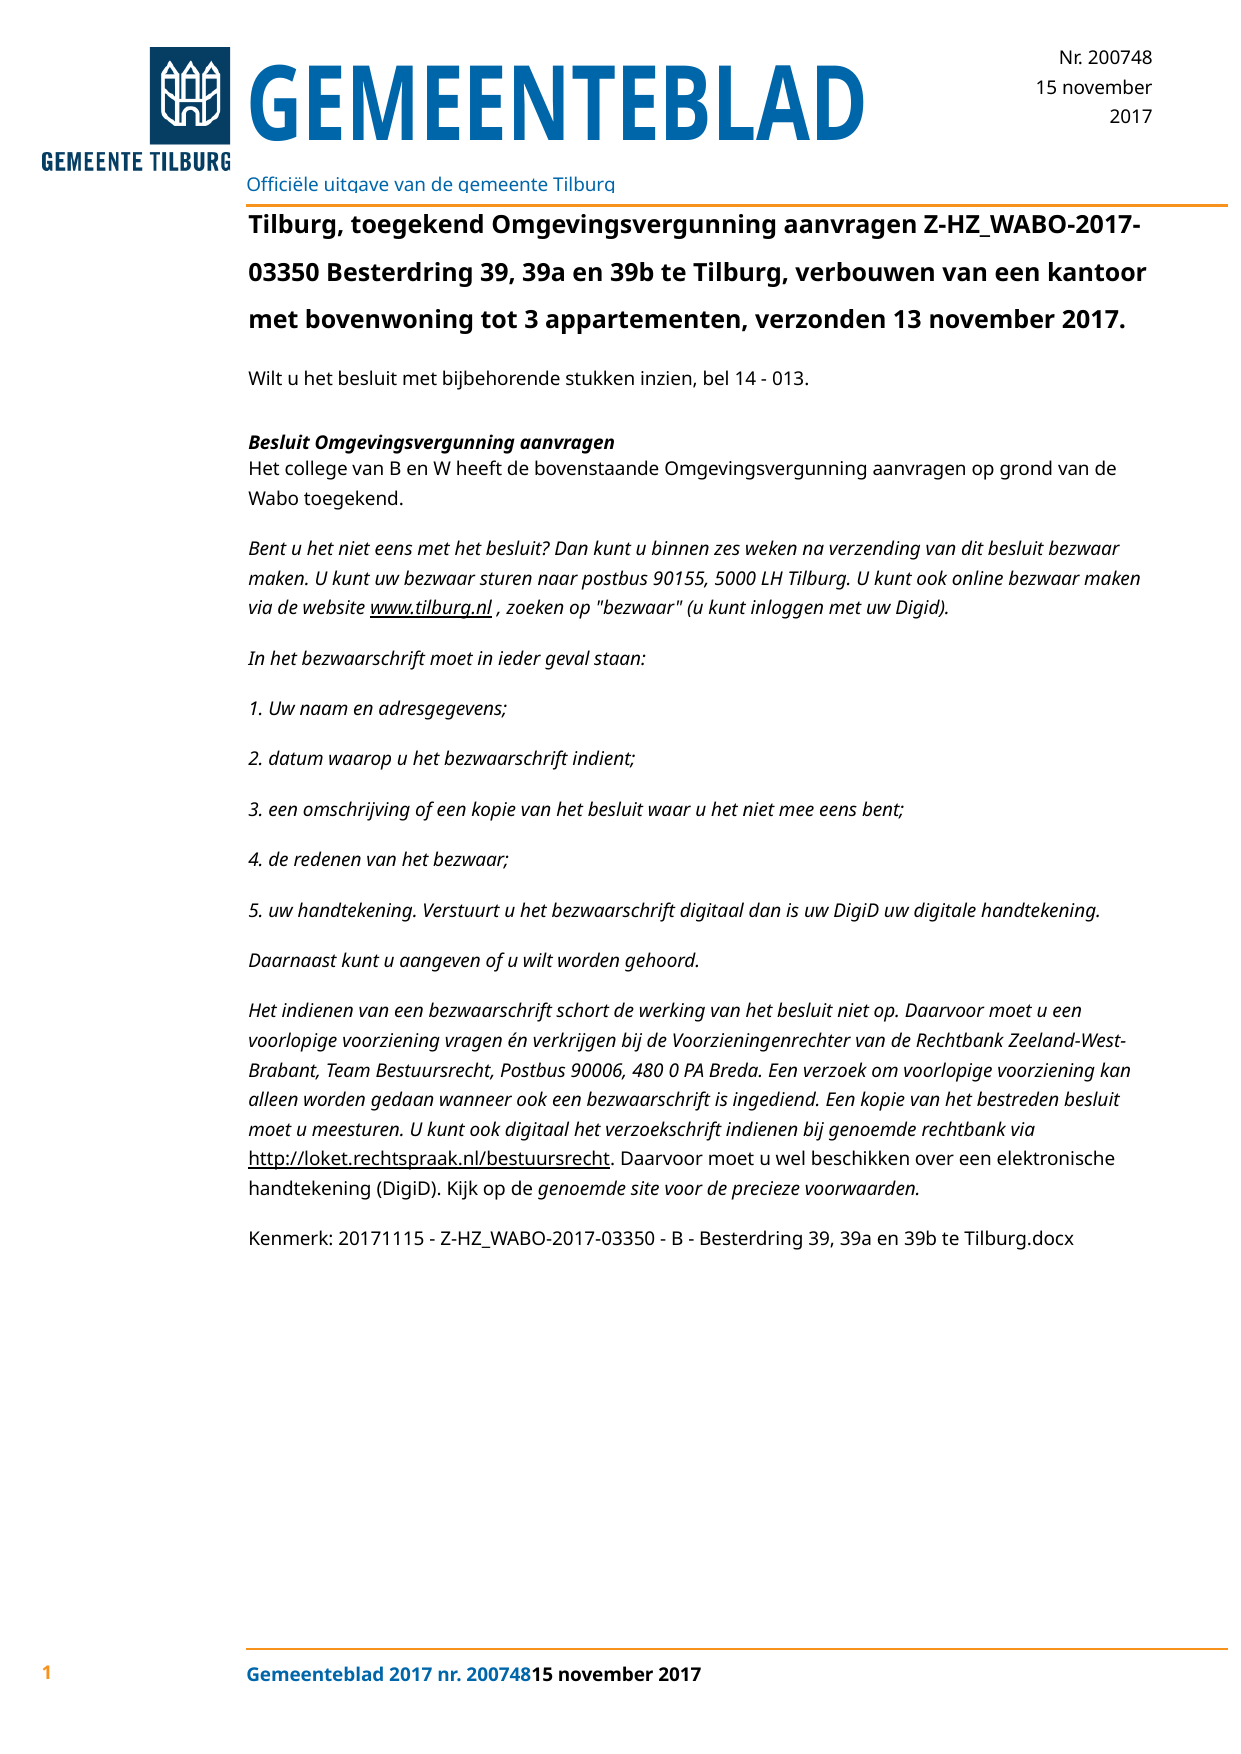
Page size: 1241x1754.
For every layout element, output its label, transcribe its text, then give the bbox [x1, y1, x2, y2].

text Kenmerk: 20171115 - Z-HZ_WABO-2017-03350 - B - Besterdring 39, 39a en 39b te Tilburg.docx [248, 1226, 1152, 1251]
text Daarnaast kunt u aangeven of u wilt worden gehoord. [248, 947, 1152, 973]
text Bent u het niet eens met het besluit? Dan kunt u binnen zes weken na verzending van dit besluit bezwaar maken. U kunt uw bezwaar sturen naar postbus 90155, 5000 LH Tilburg. U kunt ook online bezwaar maken via de website www.tilburg.nl , zoeken op "bezwaar" (u kunt inloggen met uw Digid). [248, 535, 1152, 620]
text In het bezwaarschrift moet in ieder geval staan: [248, 645, 1152, 671]
text Wilt u het besluit met bijbehorende stukken inzien, bel 14 - 013. [248, 366, 1152, 391]
text 4. de redenen van het bezwaar; [248, 846, 1152, 872]
text 2. datum waarop u het bezwaarschrift indient; [248, 746, 1152, 771]
text Tilburg, toegekend Omgevingsvergunning aanvragen Z-HZ_WABO-2017-03350 Besterdring 39, 39a en 39b te Tilburg, verbouwen van een kantoor met bovenwoning tot 3 appartementen, verzonden 13 november 2017. [248, 207, 1152, 336]
text 1. Uw naam en adresgegevens; [248, 695, 1152, 721]
picture [41, 47, 231, 172]
text Het college van B en W heeft de bovenstaande Omgevingsvergunning aanvragen op grond van de Wabo toegekend. [248, 455, 1152, 511]
text 5. uw handtekening. Verstuurt u het bezwaarschrift digitaal dan is uw DigiD uw digitale handtekening. [248, 897, 1152, 923]
text Besluit Omgevingsvergunning aanvragen [248, 429, 1152, 455]
text Het indienen van een bezwaarschrift schort de werking van het besluit niet op. Daarvoor moet u een voorlopige voorziening vragen én verkrijgen bij de Voorzieningenrechter van de Rechtbank Zeeland-West-Brabant, Team Bestuursrecht, Postbus 90006, 480 0 PA Breda. Een verzoek om voorlopige voorziening kan alleen worden gedaan wanneer ook een bezwaarschrift is ingediend. Een kopie van het bestreden besluit moet u meesturen. U kunt ook digitaal het verzoekschrift indienen bij genoemde rechtbank via http://loket.rechtspraak.nl/bestuursrecht. Daarvoor moet u wel beschikken over een elektronische handtekening (DigiD). Kijk op de genoemde site voor de precieze voorwaarden. [248, 998, 1152, 1201]
text 3. een omschrijving of een kopie van het besluit waar u het niet mee eens bent; [248, 796, 1152, 822]
